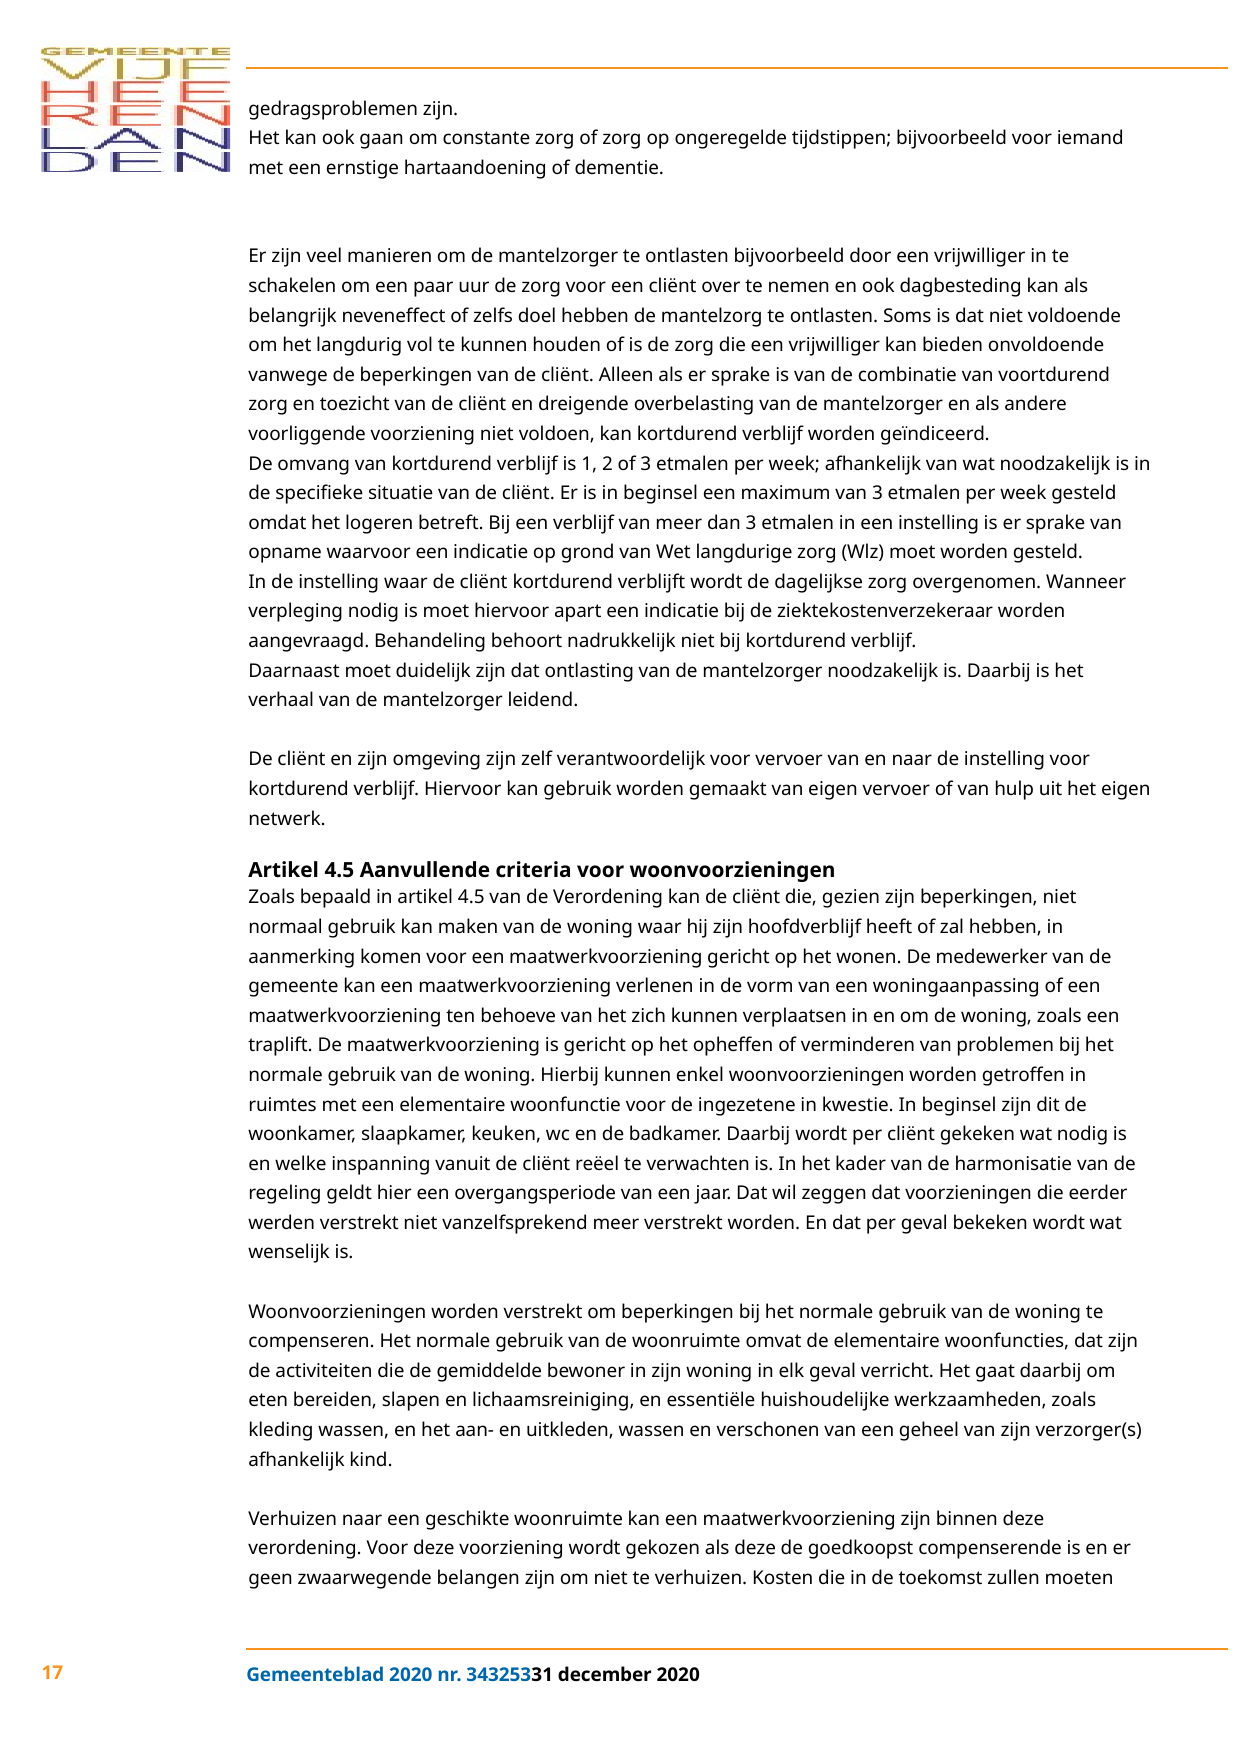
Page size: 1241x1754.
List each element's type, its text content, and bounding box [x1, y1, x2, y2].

text De omvang van kortdurend verblijf is 1, 2 of 3 etmalen per week; afhankelijk van wat noodzakelijk is in de specifieke situatie van de cliënt. Er is in beginsel een maximum van 3 etmalen per week gesteld omdat het logeren betreft. Bij een verblijf van meer dan 3 etmalen in een instelling is er sprake van opname waarvoor een indicatie op grond van Wet langdurige zorg (Wlz) moet worden gesteld. [248, 450, 1152, 564]
text gedragsproblemen zijn. [248, 95, 1152, 121]
picture [41, 47, 231, 172]
text Verhuizen naar een geschikte woonruimte kan een maatwerkvoorziening zijn binnen deze verordening. Voor deze voorziening wordt gekozen als deze de goedkoopst compenserende is en er geen zwaarwegende belangen zijn om niet te verhuizen. Kosten die in de toekomst zullen moeten [248, 1505, 1152, 1590]
text Daarnaast moet duidelijk zijn dat ontlasting van de mantelzorger noodzakelijk is. Daarbij is het verhaal van de mantelzorger leidend. [248, 657, 1152, 712]
text Er zijn veel manieren om de mantelzorger te ontlasten bijvoorbeeld door een vrijwilliger in te schakelen om een paar uur de zorg voor een cliënt over te nemen en ook dagbesteding kan als belangrijk neveneffect of zelfs doel hebben de mantelzorg te ontlasten. Soms is dat niet voldoende om het langdurig vol te kunnen houden of is de zorg die een vrijwilliger kan bieden onvoldoende vanwege de beperkingen van de cliënt. Alleen als er sprake is van de combinatie van voortdurend zorg en toezicht van de cliënt en dreigende overbelasting van de mantelzorger en als andere voorliggende voorziening niet voldoen, kan kortdurend verblijf worden geïndiceerd. [248, 243, 1152, 446]
text Zoals bepaald in artikel 4.5 van de Verordening kan de cliënt die, gezien zijn beperkingen, niet normaal gebruik kan maken van de woning waar hij zijn hoofdverblijf heeft of zal hebben, in aanmerking komen voor een maatwerkvoorziening gericht op het wonen. De medewerker van de gemeente kan een maatwerkvoorziening verlenen in de vorm van een woningaanpassing of een maatwerkvoorziening ten behoeve van het zich kunnen verplaatsen in en om de woning, zoals een traplift. De maatwerkvoorziening is gericht op het opheffen of verminderen van problemen bij het normale gebruik van de woning. Hierbij kunnen enkel woonvoorzieningen worden getroffen in ruimtes met een elementaire woonfunctie voor de ingezetene in kwestie. In beginsel zijn dit de woonkamer, slaapkamer, keuken, wc en de badkamer. Daarbij wordt per cliënt gekeken wat nodig is en welke inspanning vanuit de cliënt reëel te verwachten is. In het kader van de harmonisatie van de regeling geldt hier een overgangsperiode van een jaar. Dat wil zeggen dat voorzieningen die eerder werden verstrekt niet vanzelfsprekend meer verstrekt worden. En dat per geval bekeken wordt wat wenselijk is. [248, 884, 1152, 1264]
text De cliënt en zijn omgeving zijn zelf verantwoordelijk voor vervoer van en naar de instelling voor kortdurend verblijf. Hiervoor kan gebruik worden gemaakt van eigen vervoer of van hulp uit het eigen netwerk. [248, 746, 1152, 831]
text Woonvoorzieningen worden verstrekt om beperkingen bij het normale gebruik van de woning te compenseren. Het normale gebruik van de woonruimte omvat de elementaire woonfuncties, dat zijn de activiteiten die de gemiddelde bewoner in zijn woning in elk geval verricht. Het gaat daarbij om eten bereiden, slapen en lichaamsreiniging, en essentiële huishoudelijke werkzaamheden, zoals kleding wassen, en het aan- en uitkleden, wassen en verschonen van een geheel van zijn verzorger(s) afhankelijk kind. [248, 1298, 1152, 1471]
text Artikel 4.5 Aanvullende criteria voor woonvoorzieningen [248, 855, 1152, 884]
text Het kan ook gaan om constante zorg of zorg op ongeregelde tijdstippen; bijvoorbeeld voor iemand met een ernstige hartaandoening of dementie. [248, 124, 1152, 180]
text In de instelling waar de cliënt kortdurend verblijft wordt de dagelijkse zorg overgenomen. Wanneer verpleging nodig is moet hiervoor apart een indicatie bij de ziektekostenverzekeraar worden aangevraagd. Behandeling behoort nadrukkelijk niet bij kortdurend verblijf. [248, 568, 1152, 653]
